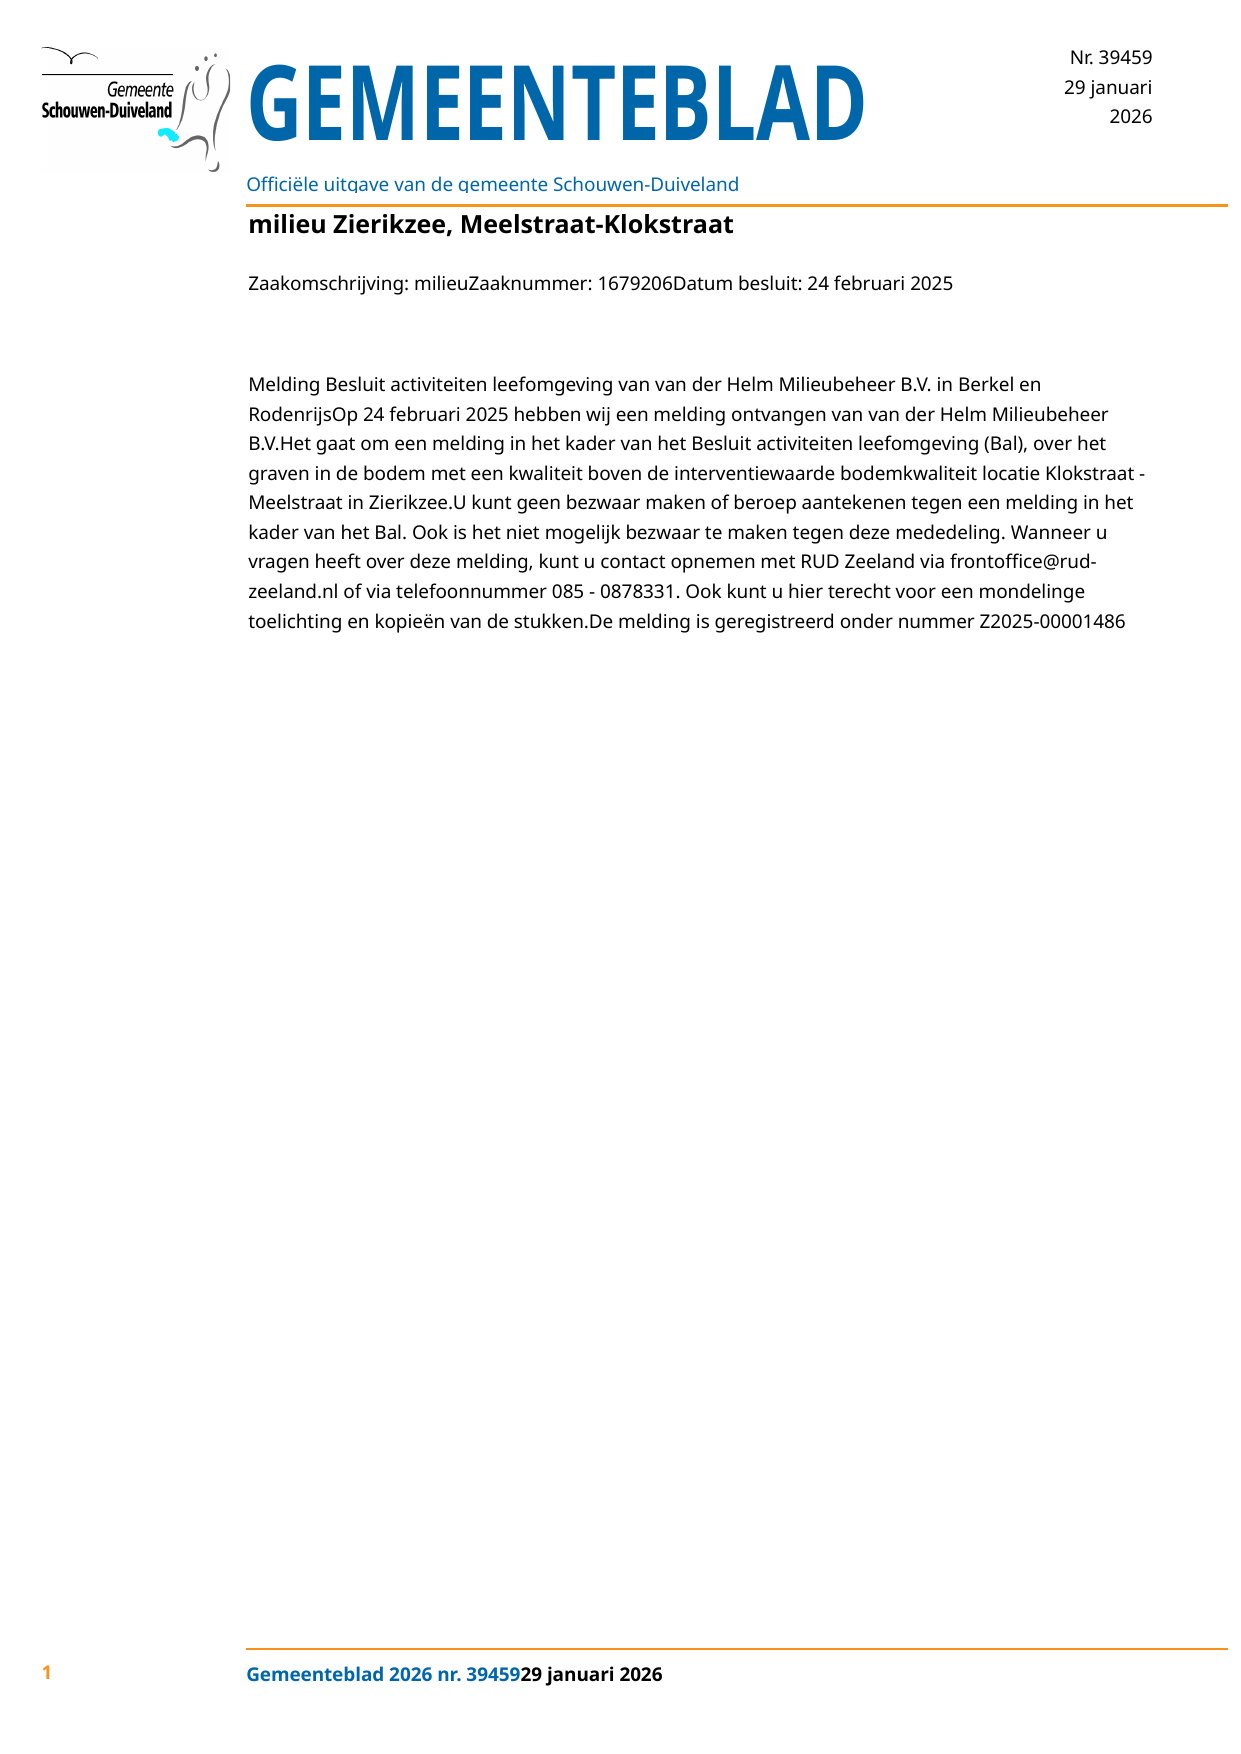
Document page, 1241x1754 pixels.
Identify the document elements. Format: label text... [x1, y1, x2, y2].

picture [41, 47, 231, 172]
text Zaakomschrijving: milieuZaaknummer: 1679206Datum besluit: 24 februari 2025 [248, 270, 1152, 296]
text milieu Zierikzee, Meelstraat-Klokstraat [248, 207, 1152, 241]
text Melding Besluit activiteiten leefomgeving van van der Helm Milieubeheer B.V. in Berkel en RodenrijsOp 24 februari 2025 hebben wij een melding ontvangen van van der Helm Milieubeheer B.V.Het gaat om een melding in het kader van het Besluit activiteiten leefomgeving (Bal), over het graven in de bodem met een kwaliteit boven de interventiewaarde bodemkwaliteit locatie Klokstraat - Meelstraat in Zierikzee.U kunt geen bezwaar maken of beroep aantekenen tegen een melding in het kader van het Bal. Ook is het niet mogelijk bezwaar te maken tegen deze mededeling. Wanneer u vragen heeft over deze melding, kunt u contact opnemen met RUD Zeeland via frontoffice@rud-zeeland.nl of via telefoonnummer 085 - 0878331. Ook kunt u hier terecht voor een mondelinge toelichting en kopieën van de stukken.De melding is geregistreerd onder nummer Z2025-00001486 [248, 371, 1152, 633]
